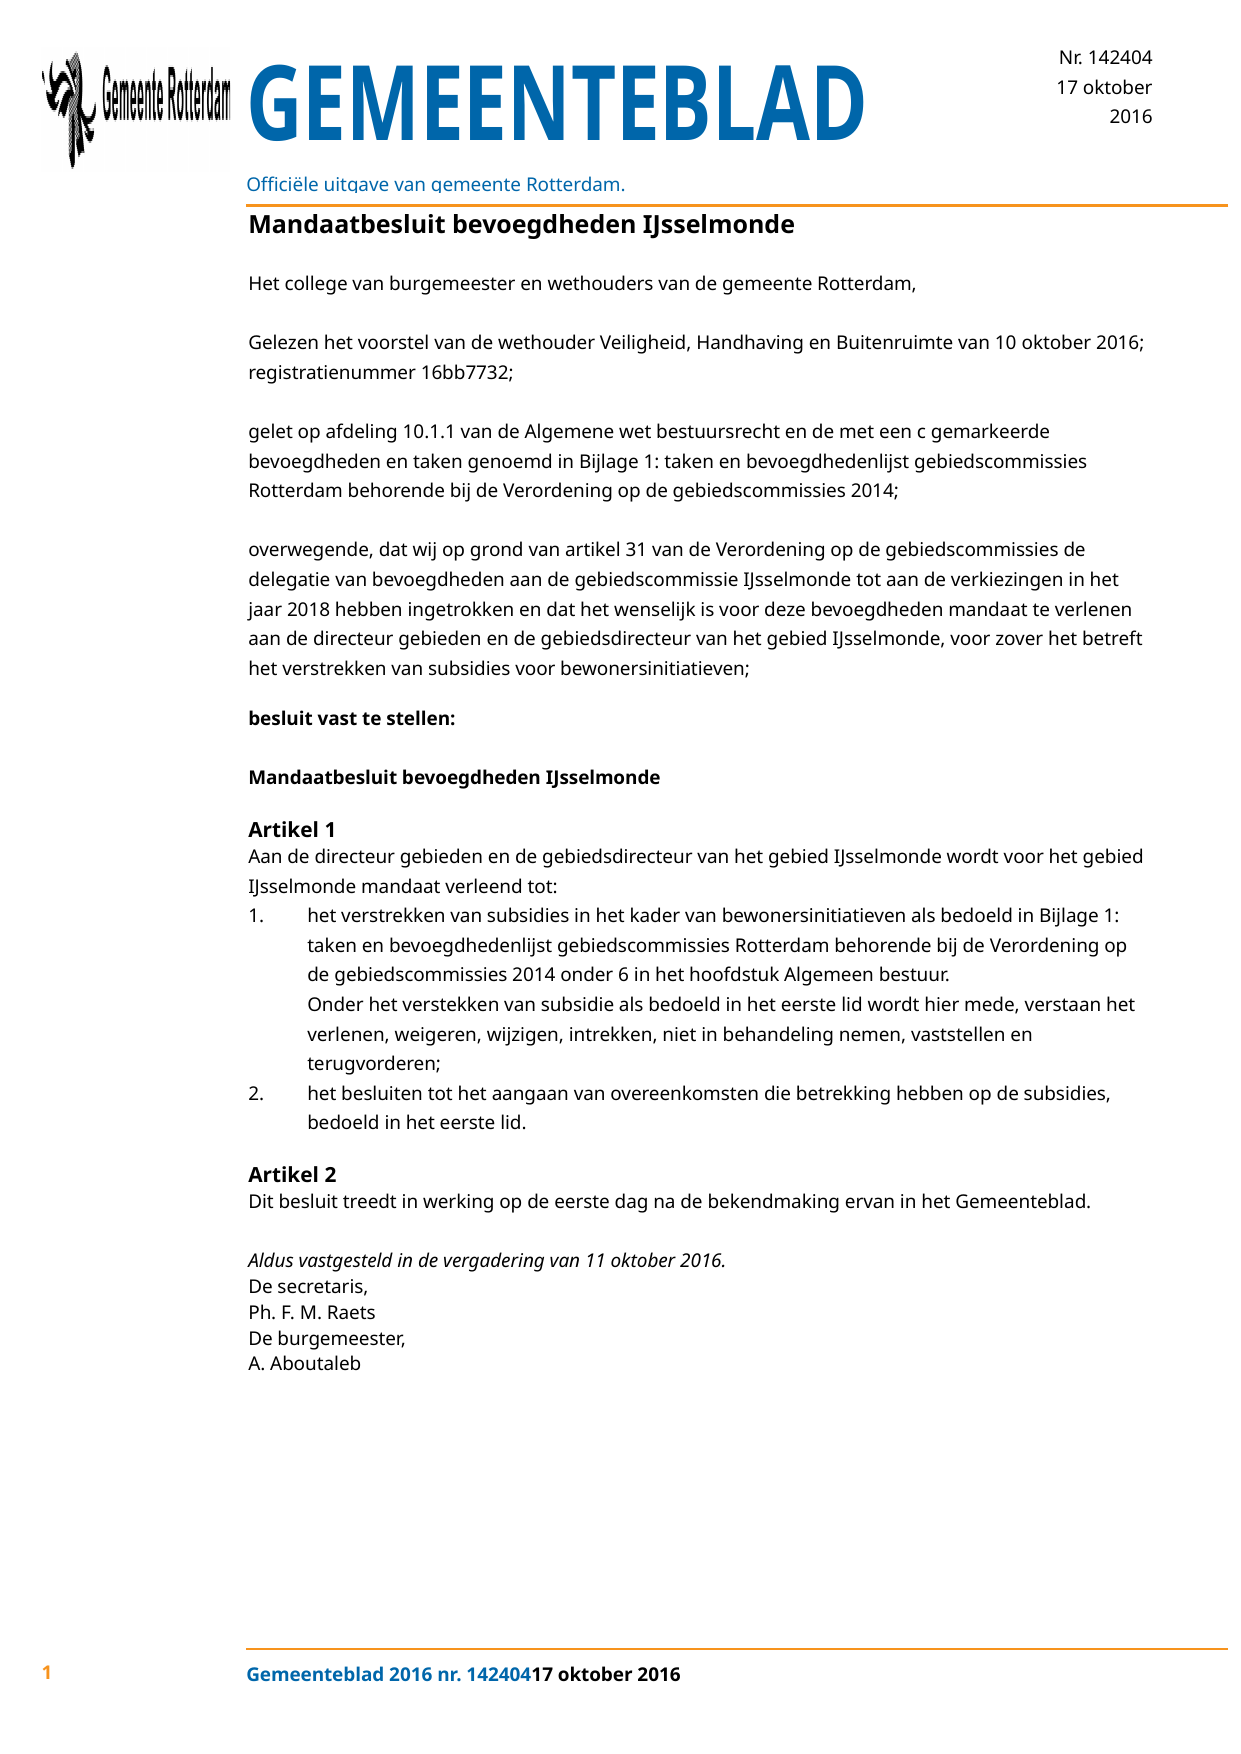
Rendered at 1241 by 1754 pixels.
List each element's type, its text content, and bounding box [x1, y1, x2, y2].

text overwegende, dat wij op grond van artikel 31 van de Verordening op de gebiedscommissies de delegatie van bevoegdheden aan de gebiedscommissie IJsselmonde tot aan de verkiezingen in het jaar 2018 hebben ingetrokken en dat het wenselijk is voor deze bevoegdheden mandaat te verlenen aan de directeur gebieden en de gebiedsdirecteur van het gebied IJsselmonde, voor zover het betreft het verstrekken van subsidies voor bewonersinitiatieven; [248, 537, 1152, 681]
text Mandaatbesluit bevoegdheden IJsselmonde [248, 764, 1152, 790]
list het besluiten tot het aangaan van overeenkomsten die betrekking hebben op de subsidies, bedoeld in het eerste lid. [248, 1080, 1152, 1135]
text A. Aboutaleb [248, 1350, 1152, 1376]
list het verstrekken van subsidies in het kader van bewonersinitiatieven als bedoeld in Bijlage 1: taken en bevoegdhedenlijst gebiedscommissies Rotterdam behorende bij de Verordening op de gebiedscommissies 2014 onder 6 in het hoofdstuk Algemeen bestuur. [248, 902, 1152, 987]
text Gelezen het voorstel van de wethouder Veiligheid, Handhaving en Buitenruimte van 10 oktober 2016; registratienummer 16bb7732; [248, 329, 1152, 385]
text Artikel 2 [248, 1160, 1152, 1188]
picture [41, 47, 231, 172]
text besluit vast te stellen: [248, 705, 1152, 731]
text Het college van burgemeester en wethouders van de gemeente Rotterdam, [248, 270, 1152, 296]
text Ph. F. M. Raets [248, 1299, 1152, 1325]
text gelet op afdeling 10.1.1 van de Algemene wet bestuursrecht en de met een c gemarkeerde bevoegdheden en taken genoemd in Bijlage 1: taken en bevoegdhedenlijst gebiedscommissies Rotterdam behorende bij de Verordening op de gebiedscommissies 2014; [248, 418, 1152, 503]
text Aldus vastgesteld in de vergadering van 11 oktober 2016. [248, 1247, 1152, 1273]
text De secretaris, [248, 1273, 1152, 1299]
text Artikel 1 [248, 815, 1152, 843]
text Mandaatbesluit bevoegdheden IJsselmonde [248, 207, 1152, 241]
text Dit besluit treedt in werking op de eerste dag na de bekendmaking ervan in het Gemeenteblad. [248, 1188, 1152, 1214]
list Onder het verstekken van subsidie als bedoeld in het eerste lid wordt hier mede, verstaan het verlenen, weigeren, wijzigen, intrekken, niet in behandeling nemen, vaststellen en terugvorderen; [248, 991, 1152, 1076]
text De burgemeester, [248, 1325, 1152, 1350]
text Aan de directeur gebieden en de gebiedsdirecteur van het gebied IJsselmonde wordt voor het gebied IJsselmonde mandaat verleend tot: [248, 843, 1152, 898]
